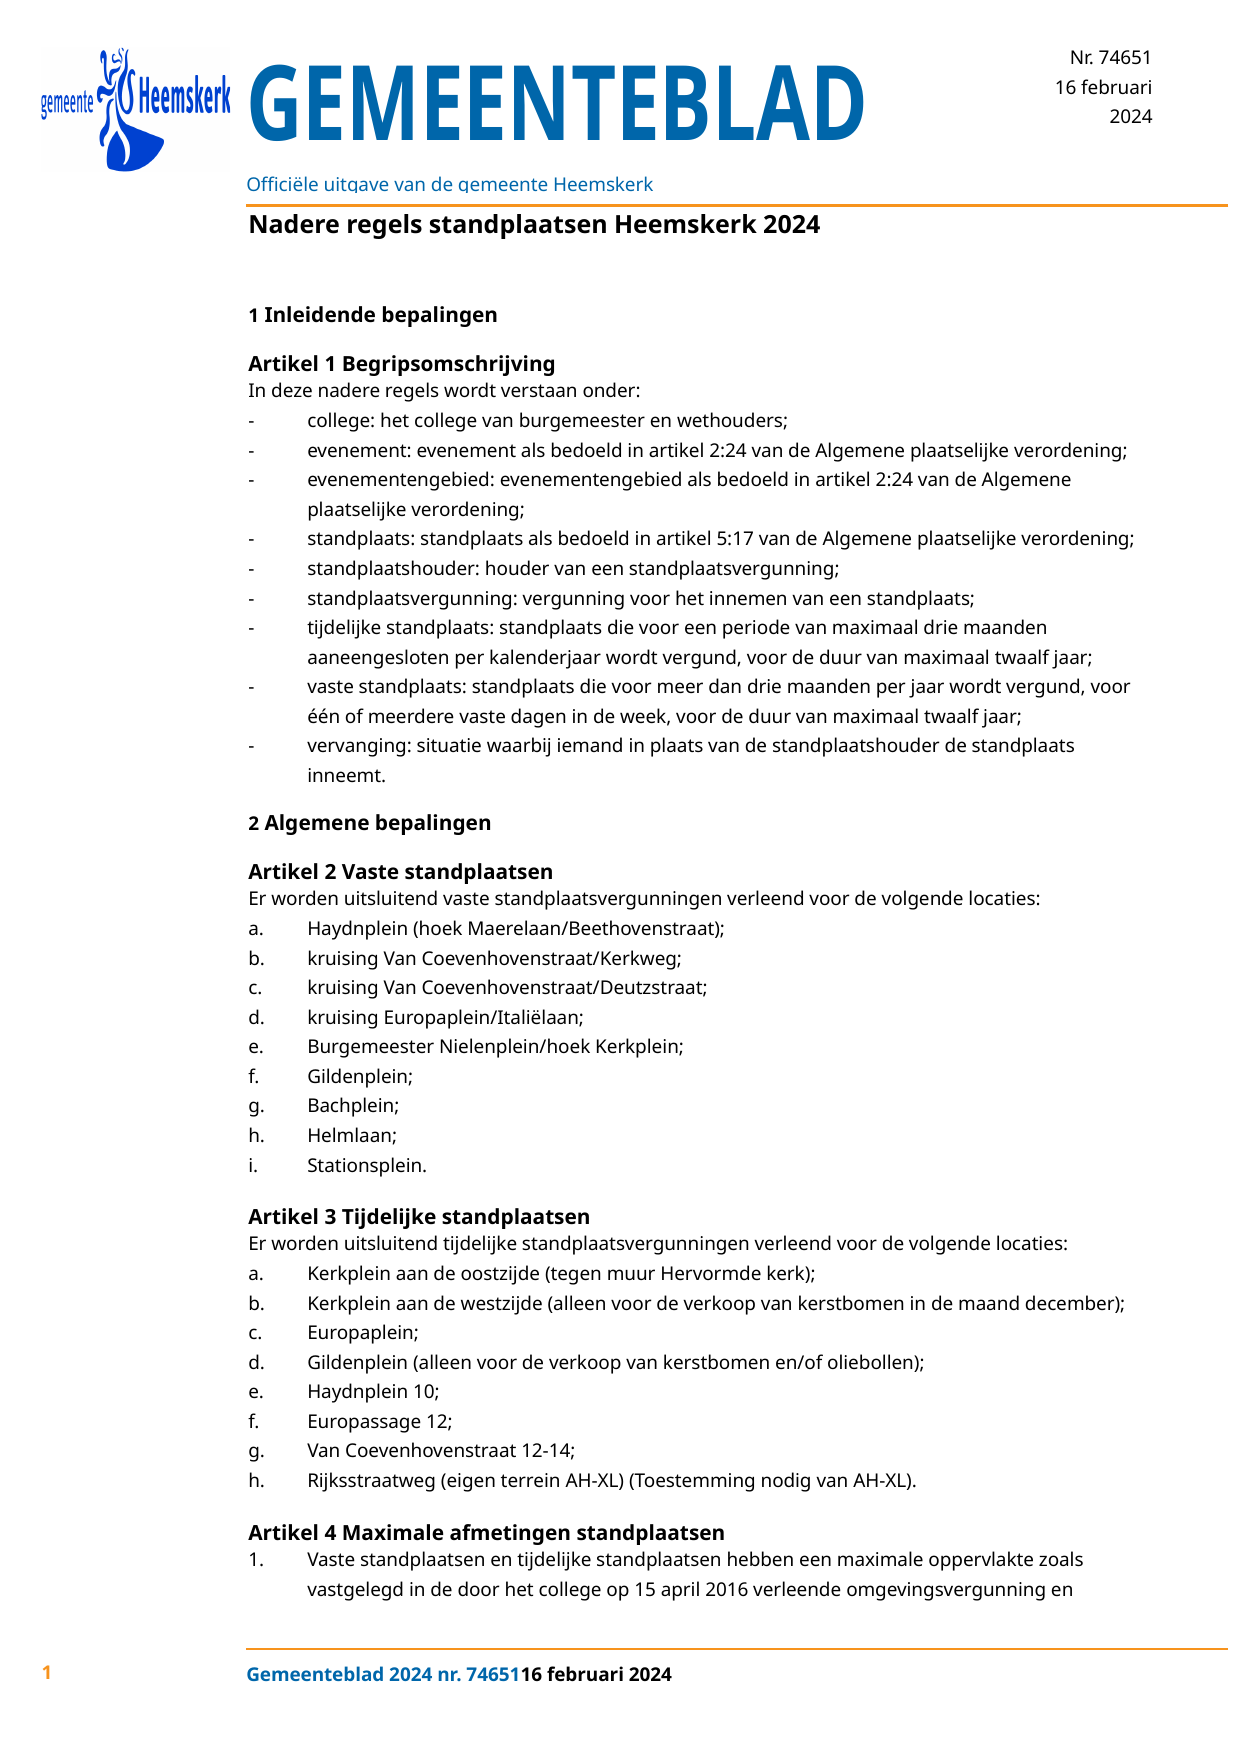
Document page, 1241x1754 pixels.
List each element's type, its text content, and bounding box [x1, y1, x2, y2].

list Europaplein; [248, 1319, 1152, 1345]
list kruising Van Coevenhovenstraat/Kerkweg; [248, 945, 1152, 970]
list tijdelijke standplaats: standplaats die voor een periode van maximaal drie maanden aaneengesloten per kalenderjaar wordt vergund, voor de duur van maximaal twaalf jaar; [248, 614, 1152, 669]
list standplaatshouder: houder van een standplaatsvergunning; [248, 555, 1152, 581]
text Artikel 3 Tijdelijke standplaatsen [248, 1202, 1152, 1231]
list Bachplein; [248, 1093, 1152, 1118]
list evenementengebied: evenementengebied als bedoeld in artikel 2:24 van de Algemene plaatselijke verordening; [248, 466, 1152, 522]
list kruising Europaplein/Italiëlaan; [248, 1004, 1152, 1029]
list Stationsplein. [248, 1152, 1152, 1177]
text Artikel 1 Begripsomschrijving [248, 349, 1152, 378]
list Haydnplein (hoek Maerelaan/Beethovenstraat); [248, 915, 1152, 941]
list Van Coevenhovenstraat 12-14; [248, 1438, 1152, 1463]
list Kerkplein aan de oostzijde (tegen muur Hervormde kerk); [248, 1260, 1152, 1286]
list Europassage 12; [248, 1408, 1152, 1434]
list Burgemeester Nielenplein/hoek Kerkplein; [248, 1033, 1152, 1059]
list kruising Van Coevenhovenstraat/Deutzstraat; [248, 974, 1152, 1000]
list Helmlaan; [248, 1122, 1152, 1148]
list evenement: evenement als bedoeld in artikel 2:24 van de Algemene plaatselijke verordening; [248, 437, 1152, 462]
list Gildenplein (alleen voor de verkoop van kerstbomen en/of oliebollen); [248, 1349, 1152, 1375]
text Nadere regels standplaatsen Heemskerk 2024 [248, 207, 1152, 241]
text 1 Inleidende bepalingen [248, 300, 1152, 328]
text In deze nadere regels wordt verstaan onder: [248, 378, 1152, 403]
list standplaats: standplaats als bedoeld in artikel 5:17 van de Algemene plaatselijke verordening; [248, 526, 1152, 551]
text Er worden uitsluitend tijdelijke standplaatsvergunningen verleend voor de volgende locaties: [248, 1231, 1152, 1256]
picture [41, 47, 231, 172]
list vervanging: situatie waarbij iemand in plaats van de standplaatshouder de standplaats inneemt. [248, 733, 1152, 788]
list vaste standplaats: standplaats die voor meer dan drie maanden per jaar wordt vergund, voor één of meerdere vaste dagen in de week, voor de duur van maximaal twaalf jaar; [248, 673, 1152, 729]
text Artikel 2 Vaste standplaatsen [248, 857, 1152, 886]
list Gildenplein; [248, 1063, 1152, 1089]
list standplaatsvergunning: vergunning voor het innemen van een standplaats; [248, 585, 1152, 610]
text Er worden uitsluitend vaste standplaatsvergunningen verleend voor de volgende locaties: [248, 886, 1152, 911]
text Artikel 4 Maximale afmetingen standplaatsen [248, 1518, 1152, 1546]
text 2 Algemene bepalingen [248, 808, 1152, 836]
list Rijksstraatweg (eigen terrein AH-XL) (Toestemming nodig van AH-XL). [248, 1467, 1152, 1493]
list Vaste standplaatsen en tijdelijke standplaatsen hebben een maximale oppervlakte zoals vastgelegd in de door het college op 15 april 2016 verleende omgevingsvergunning en [248, 1546, 1152, 1601]
list Haydnplein 10; [248, 1378, 1152, 1404]
list Kerkplein aan de westzijde (alleen voor de verkoop van kerstbomen in de maand december); [248, 1290, 1152, 1316]
list college: het college van burgemeester en wethouders; [248, 407, 1152, 433]
